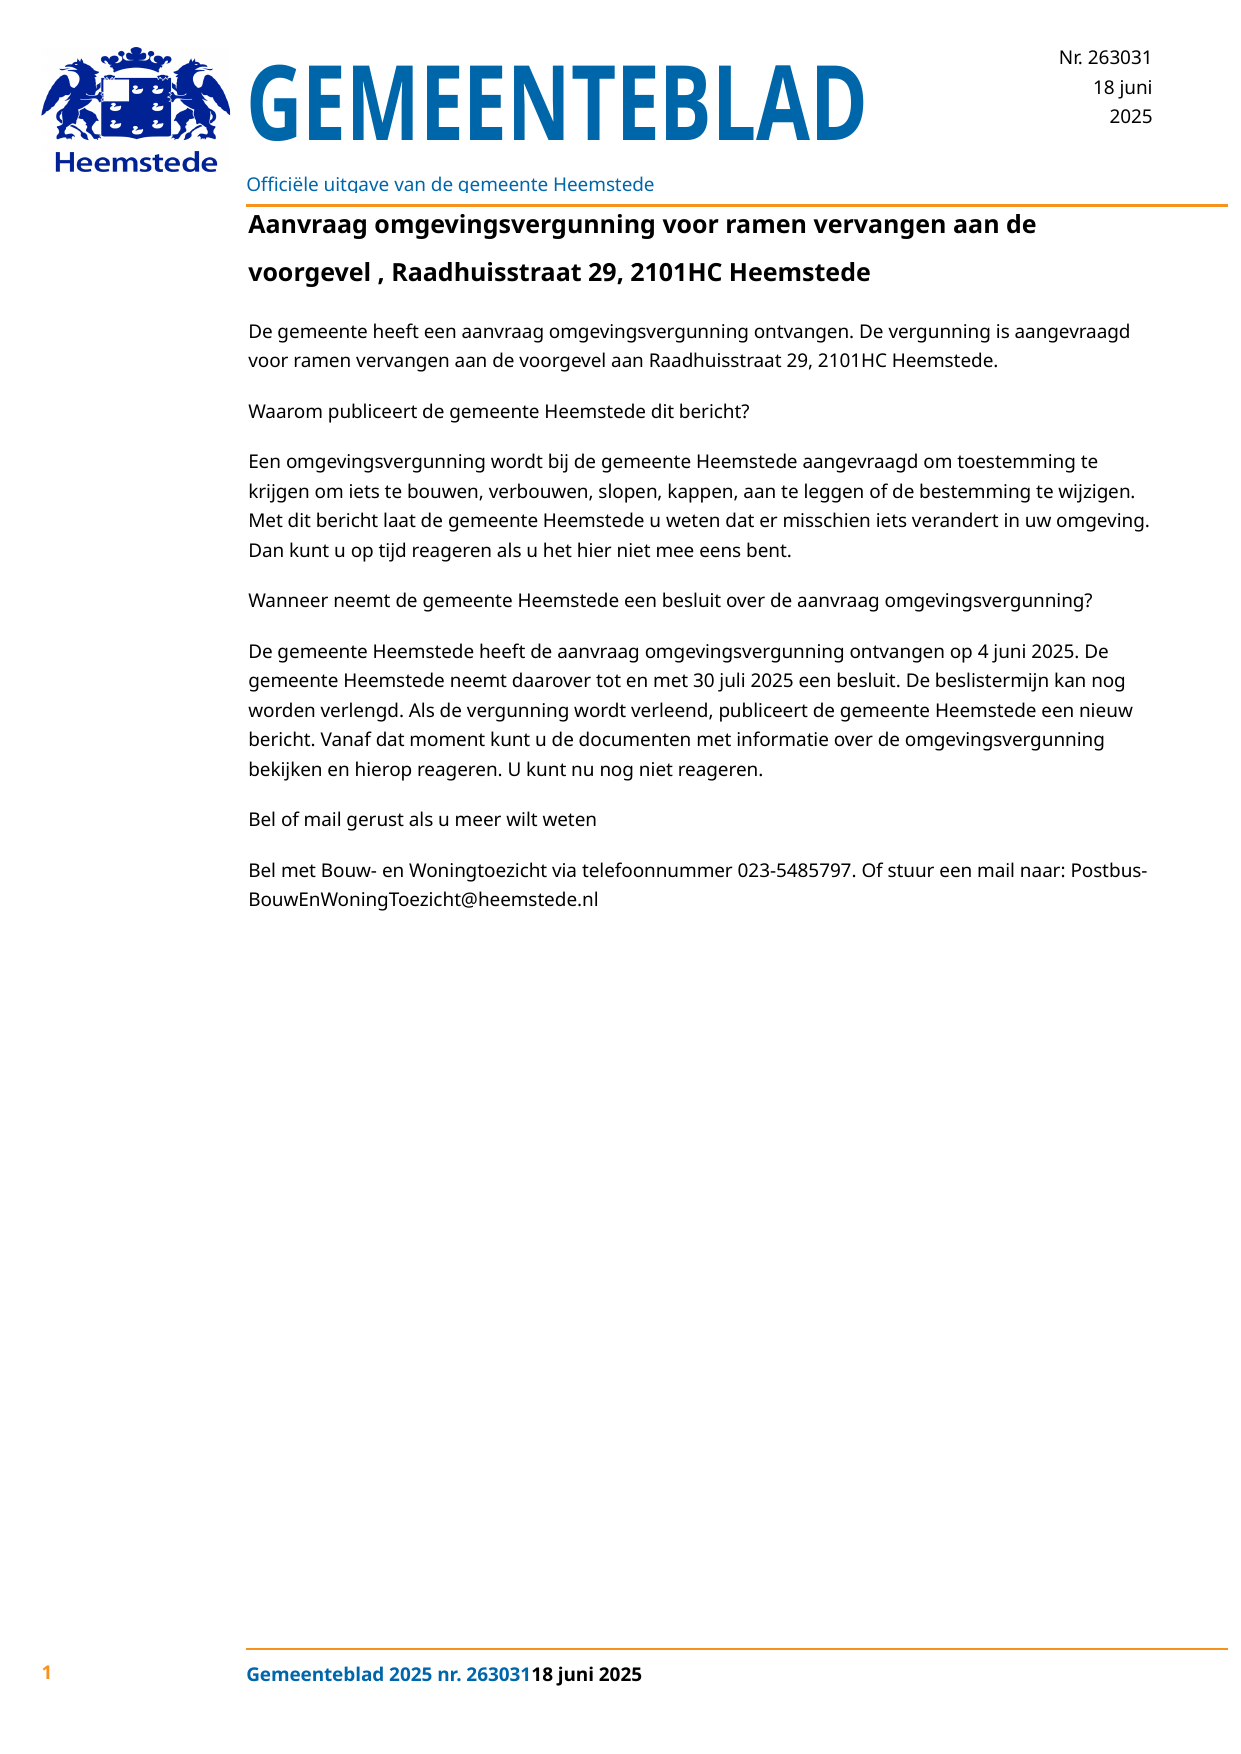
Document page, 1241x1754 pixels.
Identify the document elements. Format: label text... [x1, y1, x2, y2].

text Waarom publiceert de gemeente Heemstede dit bericht? [248, 398, 1152, 424]
text De gemeente Heemstede heeft de aanvraag omgevingsvergunning ontvangen op 4 juni 2025. De gemeente Heemstede neemt daarover tot en met 30 juli 2025 een besluit. De beslistermijn kan nog worden verlengd. Als de vergunning wordt verleend, publiceert de gemeente Heemstede een nieuw bericht. Vanaf dat moment kunt u de documenten met informatie over de omgevingsvergunning bekijken en hierop reageren. U kunt nu nog niet reageren. [248, 638, 1152, 782]
picture [41, 47, 231, 172]
text Aanvraag omgevingsvergunning voor ramen vervangen aan de voorgevel , Raadhuisstraat 29, 2101HC Heemstede [248, 207, 1152, 288]
text Bel met Bouw- en Woningtoezicht via telefoonnummer 023-5485797. Of stuur een mail naar: Postbus-BouwEnWoningToezicht@heemstede.nl [248, 857, 1152, 912]
text Wanneer neemt de gemeente Heemstede een besluit over de aanvraag omgevingsvergunning? [248, 587, 1152, 613]
text Bel of mail gerust als u meer wilt weten [248, 807, 1152, 832]
text De gemeente heeft een aanvraag omgevingsvergunning ontvangen. De vergunning is aangevraagd voor ramen vervangen aan de voorgevel aan Raadhuisstraat 29, 2101HC Heemstede. [248, 318, 1152, 373]
text Een omgevingsvergunning wordt bij de gemeente Heemstede aangevraagd om toestemming te krijgen om iets te bouwen, verbouwen, slopen, kappen, aan te leggen of de bestemming te wijzigen. Met dit bericht laat de gemeente Heemstede u weten dat er misschien iets verandert in uw omgeving. Dan kunt u op tijd reageren als u het hier niet mee eens bent. [248, 448, 1152, 563]
